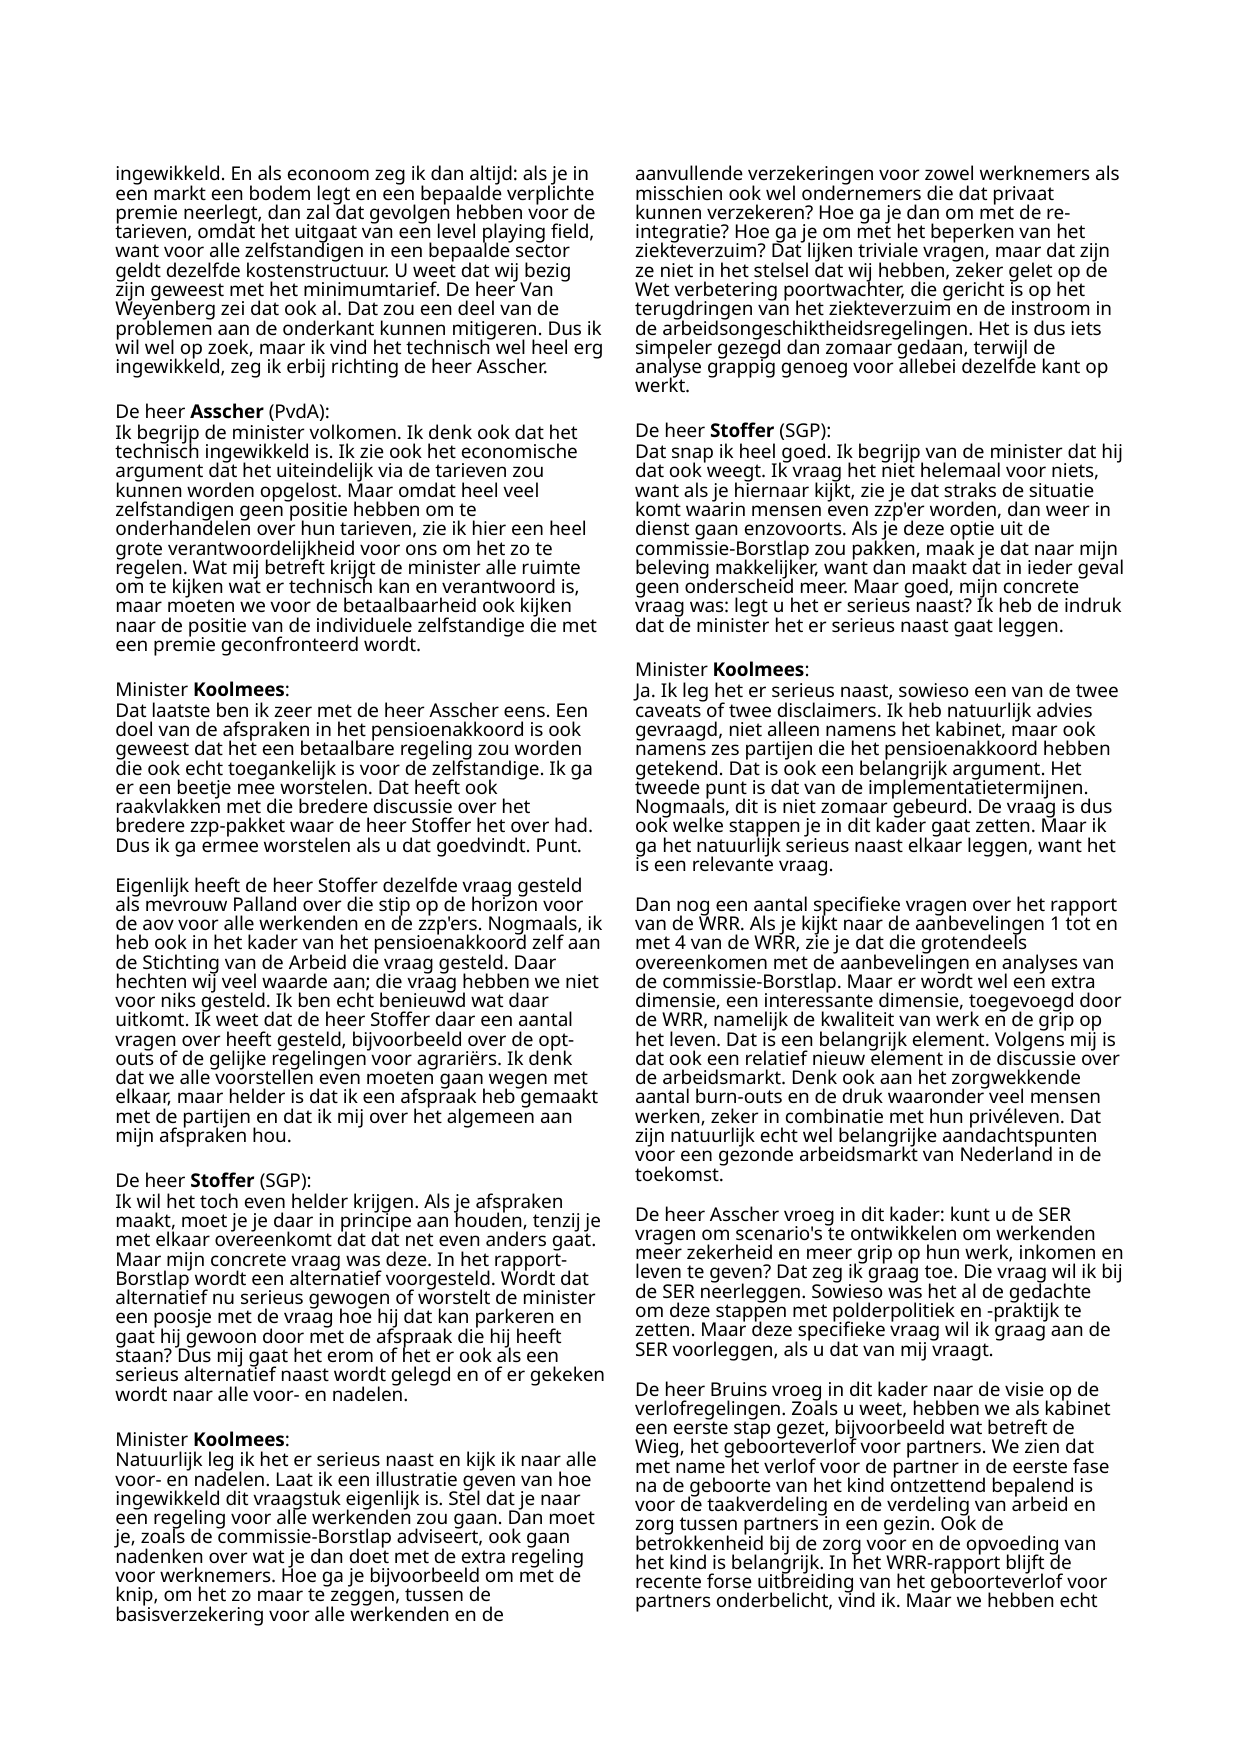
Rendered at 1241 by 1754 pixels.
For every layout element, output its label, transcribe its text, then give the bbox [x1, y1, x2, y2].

text Eigenlijk heeft de heer Stoffer dezelfde vraag gesteld als mevrouw Palland over die stip op de horizon voor de aov voor alle werkenden en de zzp'ers. Nogmaals, ik heb ook in het kader van het pensioenakkoord zelf aan de Stichting van de Arbeid die vraag gesteld. Daar hechten wij veel waarde aan; die vraag hebben we niet voor niks gesteld. Ik ben echt benieuwd wat daar uitkomt. Ik weet dat de heer Stoffer daar een aantal vragen over heeft gesteld, bijvoorbeeld over de opt-outs of de gelijke regelingen voor agrariërs. Ik denk dat we alle voorstellen even moeten gaan wegen met elkaar, maar helder is dat ik een afspraak heb gemaakt met de partijen en dat ik mij over het algemeen aan mijn afspraken hou. [115, 877, 605, 1146]
text Dat laatste ben ik zeer met de heer Asscher eens. Een doel van de afspraken in het pensioenakkoord is ook geweest dat het een betaalbare regeling zou worden die ook echt toegankelijk is voor de zelfstandige. Ik ga er een beetje mee worstelen. Dat heeft ook raakvlakken met die bredere discussie over het bredere zzp-pakket waar de heer Stoffer het over had. Dus ik ga ermee worstelen als u dat goedvindt. Punt. [115, 702, 605, 856]
text ingewikkeld. En als econoom zeg ik dan altijd: als je in een markt een bodem legt en een bepaalde verplichte premie neerlegt, dan zal dat gevolgen hebben voor de tarieven, omdat het uitgaat van een level playing field, want voor alle zelfstandigen in een bepaalde sector geldt dezelfde kostenstructuur. U weet dat wij bezig zijn geweest met het minimumtarief. De heer Van Weyenberg zei dat ook al. Dat zou een deel van de problemen aan de onderkant kunnen mitigeren. Dus ik wil wel op zoek, maar ik vind het technisch wel heel erg ingewikkeld, zeg ik erbij richting de heer Asscher. [115, 165, 605, 377]
text De heer Bruins vroeg in dit kader naar de visie op de verlofregelingen. Zoals u weet, hebben we als kabinet een eerste stap gezet, bijvoorbeeld wat betreft de Wieg, het geboorteverlof voor partners. We zien dat met name het verlof voor de partner in de eerste fase na de geboorte van het kind ontzettend bepalend is voor de taakverdeling en de verdeling van arbeid en zorg tussen partners in een gezin. Ook de betrokkenheid bij de zorg voor en de opvoeding van het kind is belangrijk. In het WRR-rapport blijft de recente forse uitbreiding van het geboorteverlof voor partners onderbelicht, vind ik. Maar we hebben echt [635, 1381, 1125, 1612]
text De heer Asscher vroeg in dit kader: kunt u de SER vragen om scenario's te ontwikkelen om werkenden meer zekerheid en meer grip op hun werk, inkomen en leven te geven? Dat zeg ik graag toe. Die vraag wil ik bij de SER neerleggen. Sowieso was het al de gedachte om deze stappen met polderpolitiek en -praktijk te zetten. Maar deze specifieke vraag wil ik graag aan de SER voorleggen, als u dat van mij vraagt. [635, 1206, 1125, 1360]
text Ik begrijp de minister volkomen. Ik denk ook dat het technisch ingewikkeld is. Ik zie ook het economische argument dat het uiteindelijk via de tarieven zou kunnen worden opgelost. Maar omdat heel veel zelfstandigen geen positie hebben om te onderhandelen over hun tarieven, zie ik hier een heel grote verantwoordelijkheid voor ons om het zo te regelen. Wat mij betreft krijgt de minister alle ruimte om te kijken wat er technisch kan en verantwoord is, maar moeten we voor de betaalbaarheid ook kijken naar de positie van de individuele zelfstandige die met een premie geconfronteerd wordt. [115, 424, 605, 655]
text De heer Stoffer (SGP): [635, 417, 1125, 443]
text Dan nog een aantal specifieke vragen over het rapport van de WRR. Als je kijkt naar de aanbevelingen 1 tot en met 4 van de WRR, zie je dat die grotendeels overeenkomen met de aanbevelingen en analyses van de commissie-Borstlap. Maar er wordt wel een extra dimensie, een interessante dimensie, toegevoegd door de WRR, namelijk de kwaliteit van werk en de grip op het leven. Dat is een belangrijk element. Volgens mij is dat ook een relatief nieuw element in de discussie over de arbeidsmarkt. Denk ook aan het zorgwekkende aantal burn-outs en de druk waaronder veel mensen werken, zeker in combinatie met hun privéleven. Dat zijn natuurlijk echt wel belangrijke aandachtspunten voor een gezonde arbeidsmarkt van Nederland in de toekomst. [635, 896, 1125, 1185]
text De heer Asscher (PvdA): [115, 398, 605, 424]
text De heer Stoffer (SGP): [115, 1167, 605, 1193]
text Ja. Ik leg het er serieus naast, sowieso een van de twee caveats of twee disclaimers. Ik heb natuurlijk advies gevraagd, niet alleen namens het kabinet, maar ook namens zes partijen die het pensioenakkoord hebben getekend. Dat is ook een belangrijk argument. Het tweede punt is dat van de implementatietermijnen. Nogmaals, dit is niet zomaar gebeurd. De vraag is dus ook welke stappen je in dit kader gaat zetten. Maar ik ga het natuurlijk serieus naast elkaar leggen, want het is een relevante vraag. [635, 682, 1125, 875]
text aanvullende verzekeringen voor zowel werknemers als misschien ook wel ondernemers die dat privaat kunnen verzekeren? Hoe ga je dan om met de re-integratie? Hoe ga je om met het beperken van het ziekteverzuim? Dat lijken triviale vragen, maar dat zijn ze niet in het stelsel dat wij hebben, zeker gelet op de Wet verbetering poortwachter, die gericht is op het terugdringen van het ziekteverzuim en de instroom in de arbeidsongeschiktheidsregelingen. Het is dus iets simpeler gezegd dan zomaar gedaan, terwijl de analyse grappig genoeg voor allebei dezelfde kant op werkt. [635, 165, 1125, 397]
text Minister Koolmees: [115, 676, 605, 702]
text Ik wil het toch even helder krijgen. Als je afspraken maakt, moet je je daar in principe aan houden, tenzij je met elkaar overeenkomt dat dat net even anders gaat. Maar mijn concrete vraag was deze. In het rapport-Borstlap wordt een alternatief voorgesteld. Wordt dat alternatief nu serieus gewogen of worstelt de minister een poosje met de vraag hoe hij dat kan parkeren en gaat hij gewoon door met de afspraak die hij heeft staan? Dus mij gaat het erom of het er ook als een serieus alternatief naast wordt gelegd en of er gekeken wordt naar alle voor- en nadelen. [115, 1193, 605, 1405]
text Minister Koolmees: [635, 657, 1125, 682]
text Minister Koolmees: [115, 1426, 605, 1451]
text Dat snap ik heel goed. Ik begrijp van de minister dat hij dat ook weegt. Ik vraag het niet helemaal voor niets, want als je hiernaar kijkt, zie je dat straks de situatie komt waarin mensen even zzp'er worden, dan weer in dienst gaan enzovoorts. Als je deze optie uit de commissie-Borstlap zou pakken, maak je dat naar mijn beleving makkelijker, want dan maakt dat in ieder geval geen onderscheid meer. Maar goed, mijn concrete vraag was: legt u het er serieus naast? Ik heb de indruk dat de minister het er serieus naast gaat leggen. [635, 443, 1125, 636]
text Natuurlijk leg ik het er serieus naast en kijk ik naar alle voor- en nadelen. Laat ik een illustratie geven van hoe ingewikkeld dit vraagstuk eigenlijk is. Stel dat je naar een regeling voor alle werkenden zou gaan. Dan moet je, zoals de commissie-Borstlap adviseert, ook gaan nadenken over wat je dan doet met de extra regeling voor werknemers. Hoe ga je bijvoorbeeld om met de knip, om het zo maar te zeggen, tussen de basisverzekering voor alle werkenden en de [115, 1451, 605, 1625]
